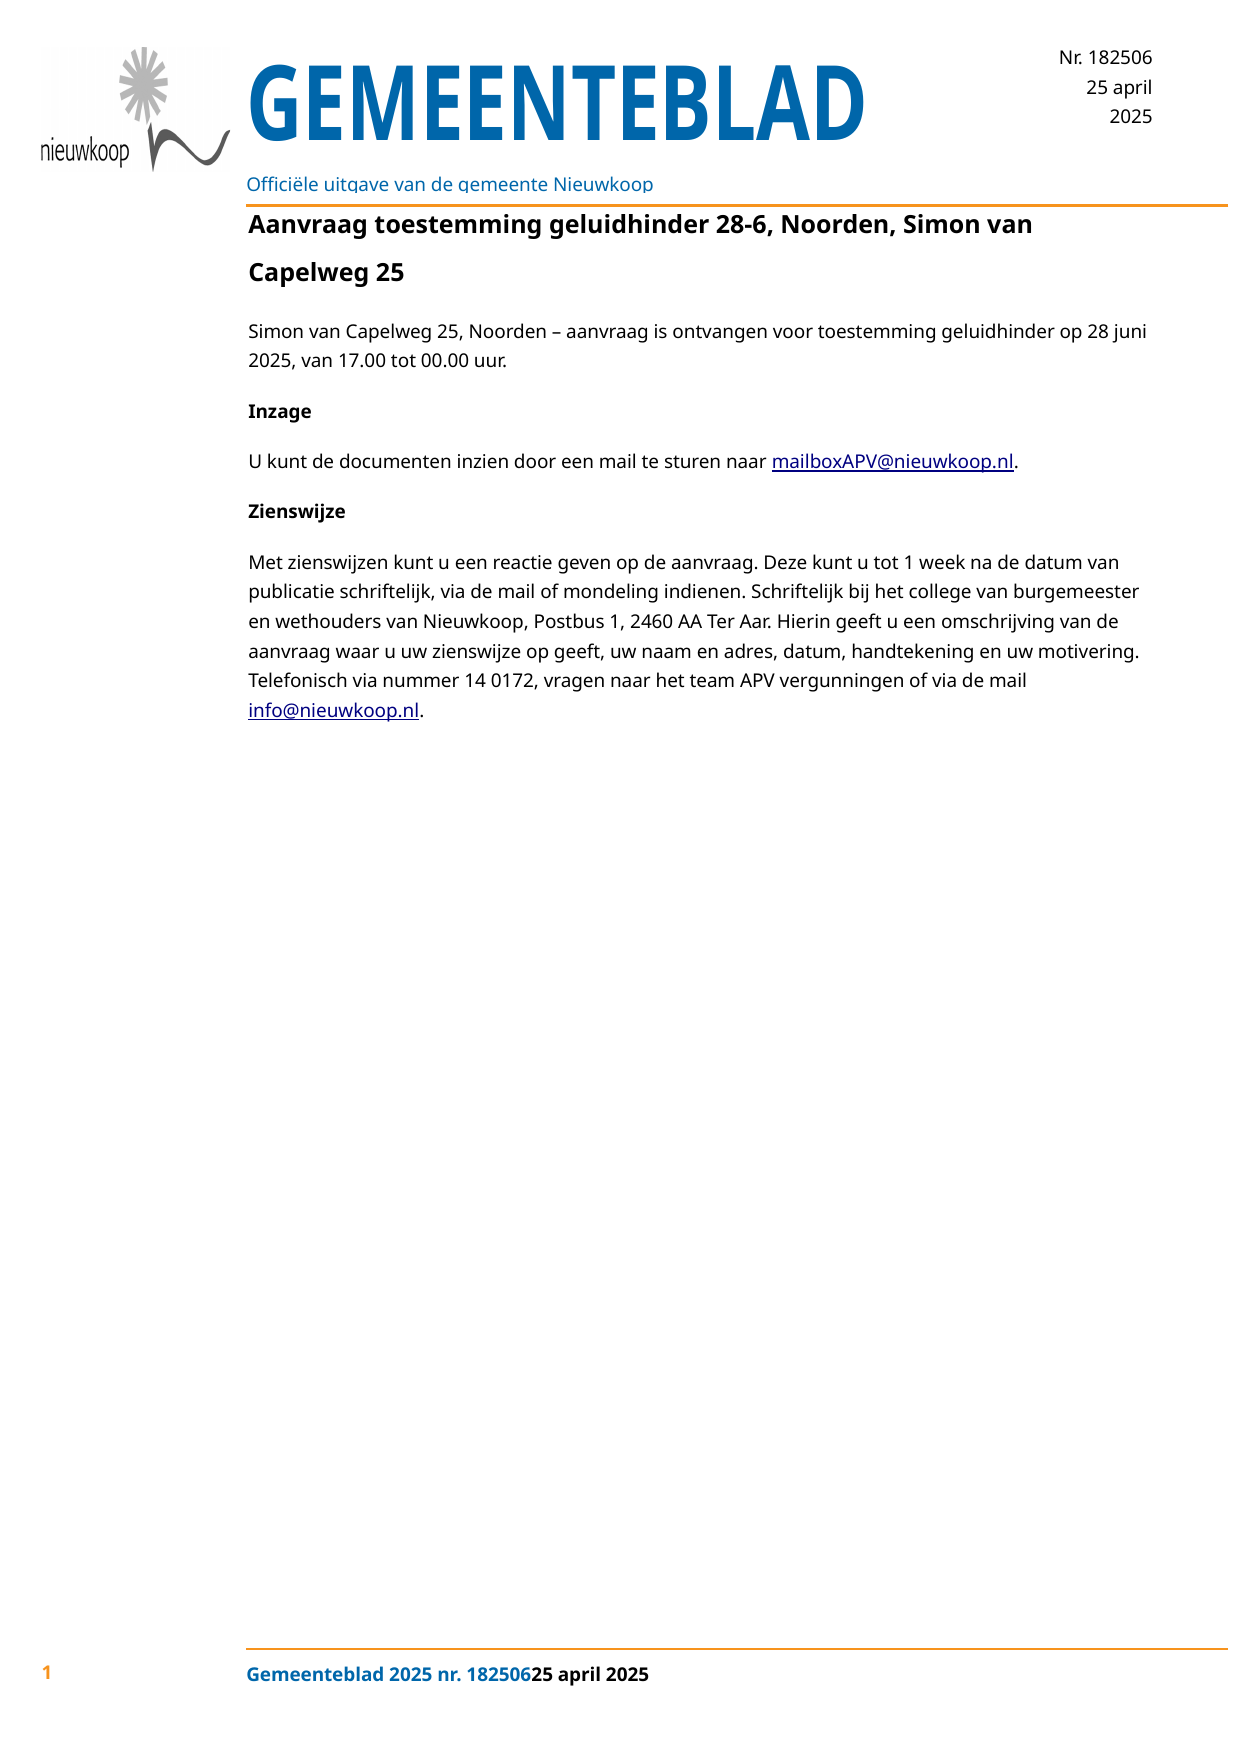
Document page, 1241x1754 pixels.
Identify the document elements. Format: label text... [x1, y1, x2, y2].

text Zienswijze [248, 499, 1152, 524]
text Aanvraag toestemming geluidhinder 28-6, Noorden, Simon van Capelweg 25 [248, 207, 1152, 288]
text Met zienswijzen kunt u een reactie geven op de aanvraag. Deze kunt u tot 1 week na de datum van publicatie schriftelijk, via de mail of mondeling indienen. Schriftelijk bij het college van burgemeester en wethouders van Nieuwkoop, Postbus 1, 2460 AA Ter Aar. Hierin geeft u een omschrijving van de aanvraag waar u uw zienswijze op geeft, uw naam en adres, datum, handtekening en uw motivering. Telefonisch via nummer 14 0172, vragen naar het team APV vergunningen of via de mail info@nieuwkoop.nl. [248, 549, 1152, 723]
text U kunt de documenten inzien door een mail te sturen naar mailboxAPV@nieuwkoop.nl. [248, 448, 1152, 474]
picture [41, 47, 231, 172]
text Inzage [248, 398, 1152, 424]
text Simon van Capelweg 25, Noorden – aanvraag is ontvangen voor toestemming geluidhinder op 28 juni 2025, van 17.00 tot 00.00 uur. [248, 318, 1152, 373]
